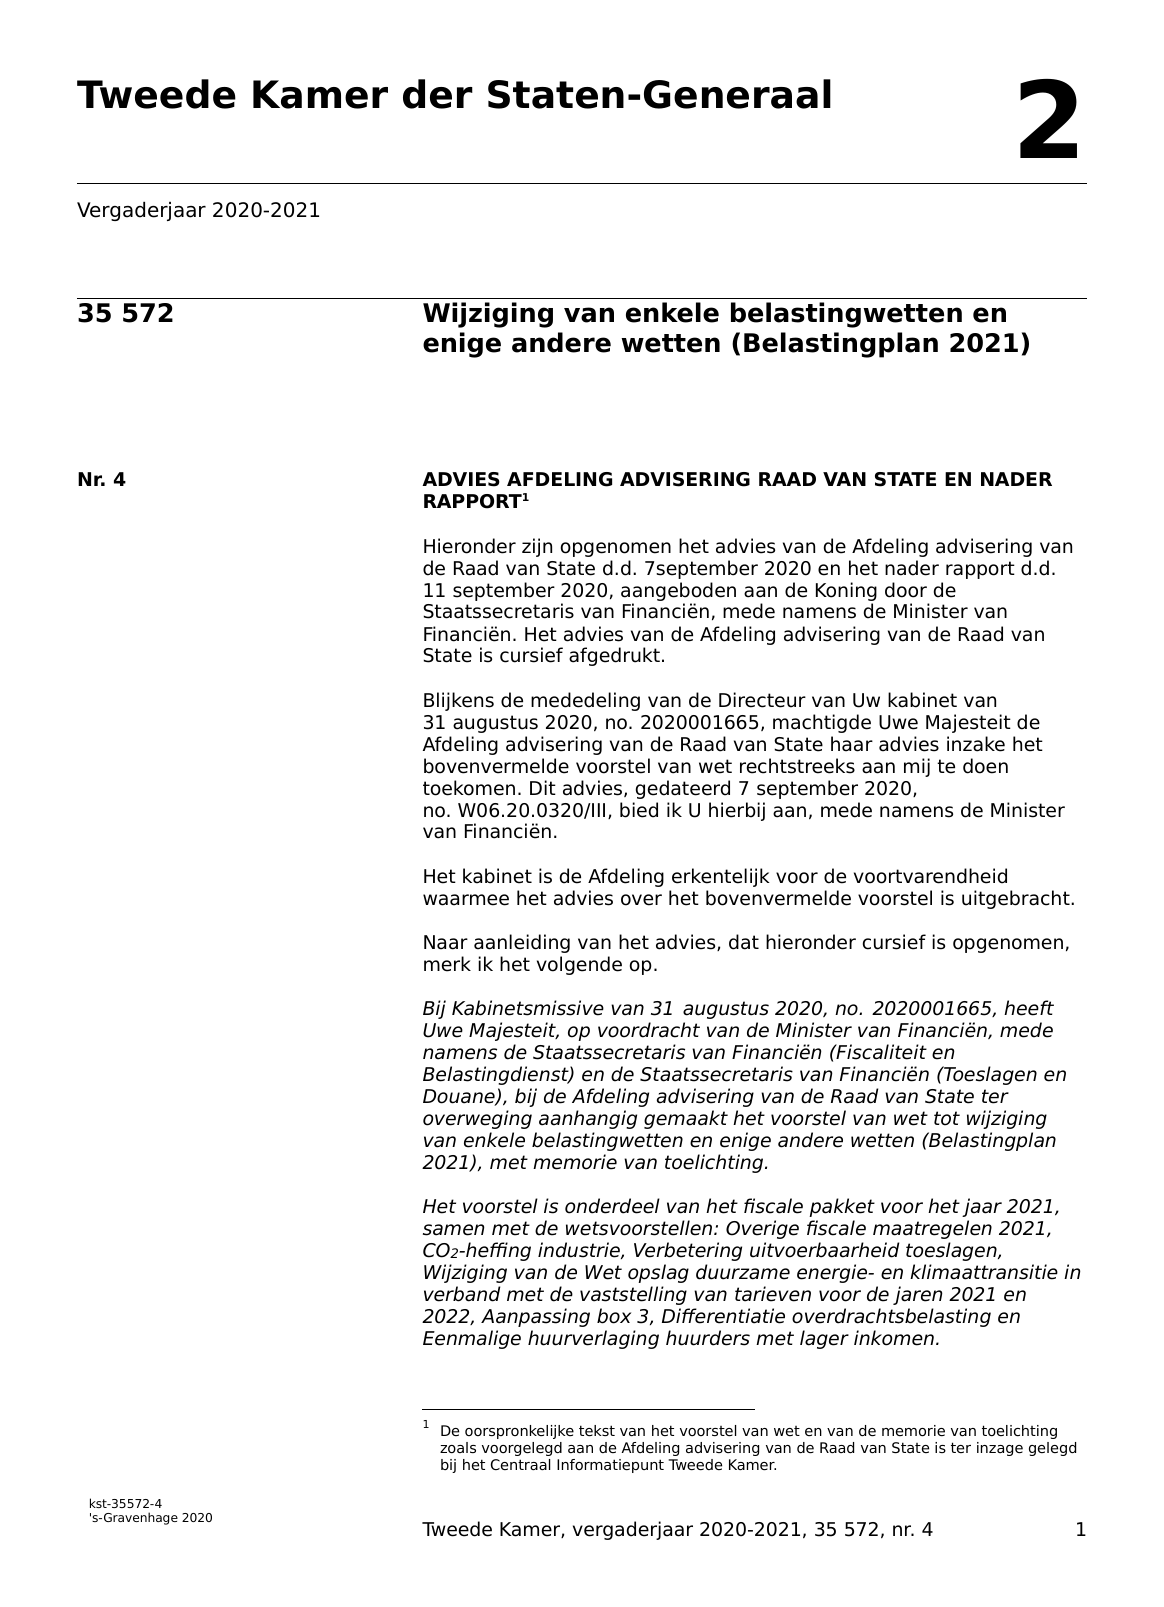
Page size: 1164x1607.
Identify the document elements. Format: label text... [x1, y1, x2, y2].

subtitle 35 572 Wijziging van enkele belastingwetten en enige andere wetten (Belastingplan 2021) [77, 299, 1087, 358]
table_cell Vergaderjaar 2020-2021 [77, 184, 1087, 298]
text Bij Kabinetsmissive van 31 augustus 2020, no. 2020001665, heeft Uwe Majesteit, op voordracht van de Minister van Financiën, mede namens de Staatssecretaris van Financiën (Fiscaliteit en Belastingdienst) en de Staatssecretaris van Financiën (Toeslagen en Douane), bij de Afdeling advisering van de Raad van State ter overweging aanhangig gemaakt het voorstel van wet tot wijziging van enkele belastingwetten en enige andere wetten (Belastingplan 2021), met memorie van toelichting. [422, 998, 1087, 1174]
subtitle Nr. 4 ADVIES AFDELING ADVISERING RAAD VAN STATE EN NADER RAPPORT [77, 469, 1087, 513]
text Blijkens de mededeling van de Directeur van Uw kabinet van 31 augustus 2020, no. 2020001665, machtigde Uwe Majesteit de Afdeling advisering van de Raad van State haar advies inzake het bovenvermelde voorstel van wet rechtstreeks aan mij te doen toekomen. Dit advies, gedateerd 7 september 2020, no. W06.20.0320/III, bied ik U hierbij aan, mede namens de Minister van Financiën. [422, 689, 1087, 843]
text Het kabinet is de Afdeling erkentelijk voor de voortvarendheid waarmee het advies over het bovenvermelde voorstel is uitgebracht. [422, 866, 1087, 909]
text Naar aanleiding van het advies, dat hieronder cursief is opgenomen, merk ik het volgende op. [422, 932, 1087, 976]
text Het voorstel is onderdeel van het fiscale pakket voor het jaar 2021, samen met de wetsvoorstellen: Overige fiscale maatregelen 2021, CO2-heffing industrie, Verbetering uitvoerbaarheid toeslagen, Wijziging van de Wet opslag duurzame energie- en klimaattransitie in verband met de vaststelling van tarieven voor de jaren 2021 en 2022, Aanpassing box 3, Differentiatie overdrachtsbelasting en Eenmalige huurverlaging huurders met lager inkomen. [422, 1196, 1087, 1350]
text Hieronder zijn opgenomen het advies van de Afdeling advisering van de Raad van State d.d. 7september 2020 en het nader rapport d.d. 11 september 2020, aangeboden aan de Koning door de Staatssecretaris van Financiën, mede namens de Minister van Financiën. Het advies van de Afdeling advisering van de Raad van State is cursief afgedrukt. [422, 536, 1087, 667]
text 's-Gravenhage 2020 [88, 1511, 323, 1525]
table_header Tweede Kamer der Staten-Generaal [77, 59, 886, 183]
table_header 2 [886, 59, 1087, 183]
text kst-35572-4 [88, 1497, 323, 1511]
text De oorspronkelijke tekst van het voorstel van wet en van de memorie van toelichting zoals voorgelegd aan de Afdeling advisering van de Raad van State is ter inzage gelegd bij het Centraal Informatiepunt Tweede Kamer. [422, 1418, 1087, 1474]
